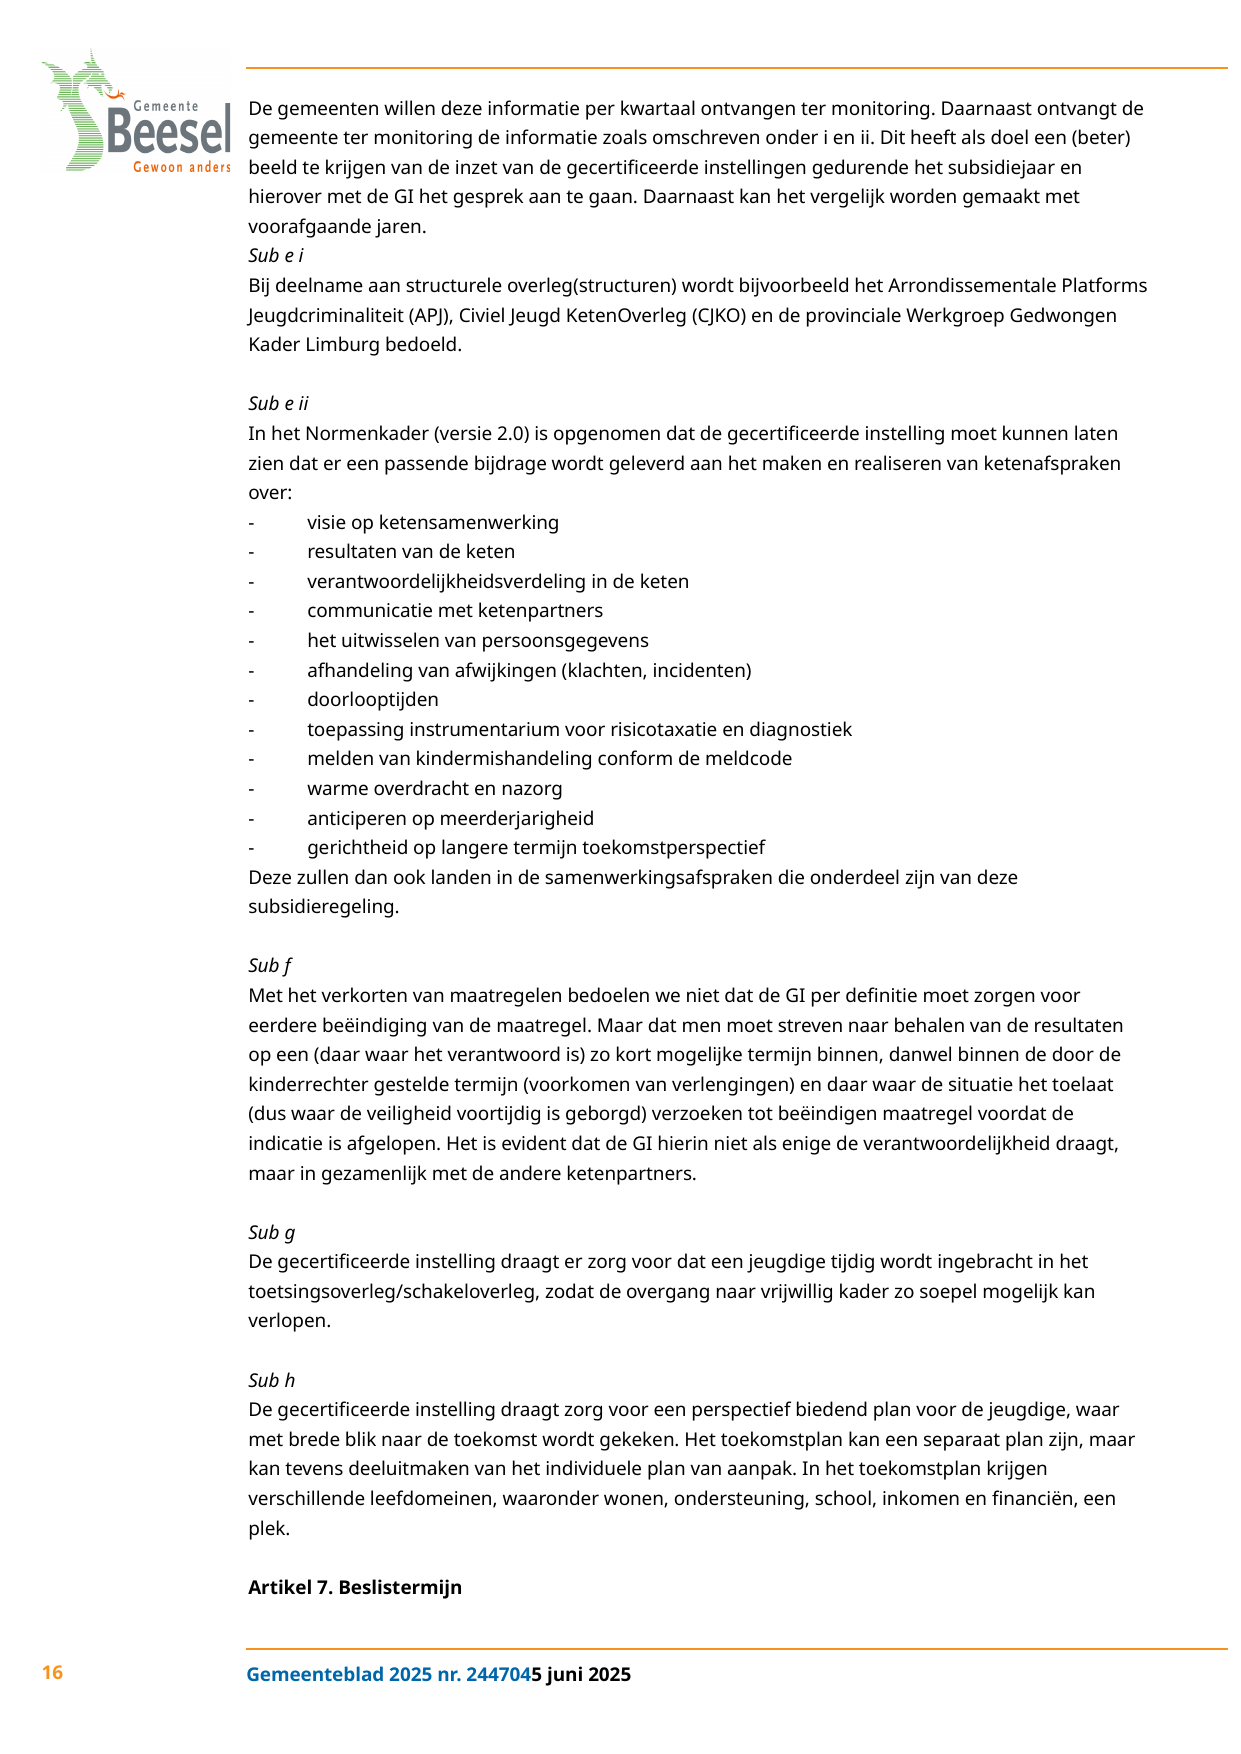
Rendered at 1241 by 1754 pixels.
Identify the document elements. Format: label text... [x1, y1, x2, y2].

list toepassing instrumentarium voor risicotaxatie en diagnostiek [248, 716, 1152, 742]
list resultaten van de keten [248, 538, 1152, 564]
list warme overdracht en nazorg [248, 775, 1152, 801]
text De gemeenten willen deze informatie per kwartaal ontvangen ter monitoring. Daarnaast ontvangt de gemeente ter monitoring de informatie zoals omschreven onder i en ii. Dit heeft als doel een (beter) beeld te krijgen van de inzet van de gecertificeerde instellingen gedurende het subsidiejaar en hierover met de GI het gesprek aan te gaan. Daarnaast kan het vergelijk worden gemaakt met voorafgaande jaren. [248, 95, 1152, 239]
text Met het verkorten van maatregelen bedoelen we niet dat de GI per definitie moet zorgen voor eerdere beëindiging van de maatregel. Maar dat men moet streven naar behalen van de resultaten op een (daar waar het verantwoord is) zo kort mogelijke termijn binnen, danwel binnen de door de kinderrechter gestelde termijn (voorkomen van verlengingen) en daar waar de situatie het toelaat (dus waar de veiligheid voortijdig is geborgd) verzoeken tot beëindigen maatregel voordat de indicatie is afgelopen. Het is evident dat de GI hierin niet als enige de verantwoordelijkheid draagt, maar in gezamenlijk met de andere ketenpartners. [248, 982, 1152, 1186]
text Sub f [248, 953, 1152, 978]
list melden van kindermishandeling conform de meldcode [248, 746, 1152, 771]
text De gecertificeerde instelling draagt er zorg voor dat een jeugdige tijdig wordt ingebracht in het toetsingsoverleg/schakeloverleg, zodat de overgang naar vrijwillig kader zo soepel mogelijk kan verlopen. [248, 1248, 1152, 1333]
list gerichtheid op langere termijn toekomstperspectief [248, 834, 1152, 860]
text Sub g [248, 1219, 1152, 1245]
list afhandeling van afwijkingen (klachten, incidenten) [248, 657, 1152, 683]
text Sub e i [248, 243, 1152, 268]
list het uitwisselen van persoonsgegevens [248, 627, 1152, 653]
list anticiperen op meerderjarigheid [248, 805, 1152, 831]
text Deze zullen dan ook landen in de samenwerkingsafspraken die onderdeel zijn van deze subsidieregeling. [248, 864, 1152, 919]
list communicatie met ketenpartners [248, 598, 1152, 623]
picture [41, 47, 231, 172]
list visie op ketensamenwerking [248, 509, 1152, 535]
text Artikel 7. Beslistermijn [248, 1574, 1152, 1600]
text Bij deelname aan structurele overleg(structuren) wordt bijvoorbeeld het Arrondissementale Platforms Jeugdcriminaliteit (APJ), Civiel Jeugd KetenOverleg (CJKO) en de provinciale Werkgroep Gedwongen Kader Limburg bedoeld. [248, 272, 1152, 357]
list verantwoordelijkheidsverdeling in de keten [248, 568, 1152, 594]
text In het Normenkader (versie 2.0) is opgenomen dat de gecertificeerde instelling moet kunnen laten zien dat er een passende bijdrage wordt geleverd aan het maken en realiseren van ketenafspraken over: [248, 420, 1152, 505]
text De gecertificeerde instelling draagt zorg voor een perspectief biedend plan voor de jeugdige, waar met brede blik naar de toekomst wordt gekeken. Het toekomstplan kan een separaat plan zijn, maar kan tevens deeluitmaken van het individuele plan van aanpak. In het toekomstplan krijgen verschillende leefdomeinen, waaronder wonen, ondersteuning, school, inkomen en financiën, een plek. [248, 1396, 1152, 1541]
text Sub e ii [248, 391, 1152, 416]
text Sub h [248, 1367, 1152, 1393]
list doorlooptijden [248, 686, 1152, 712]
